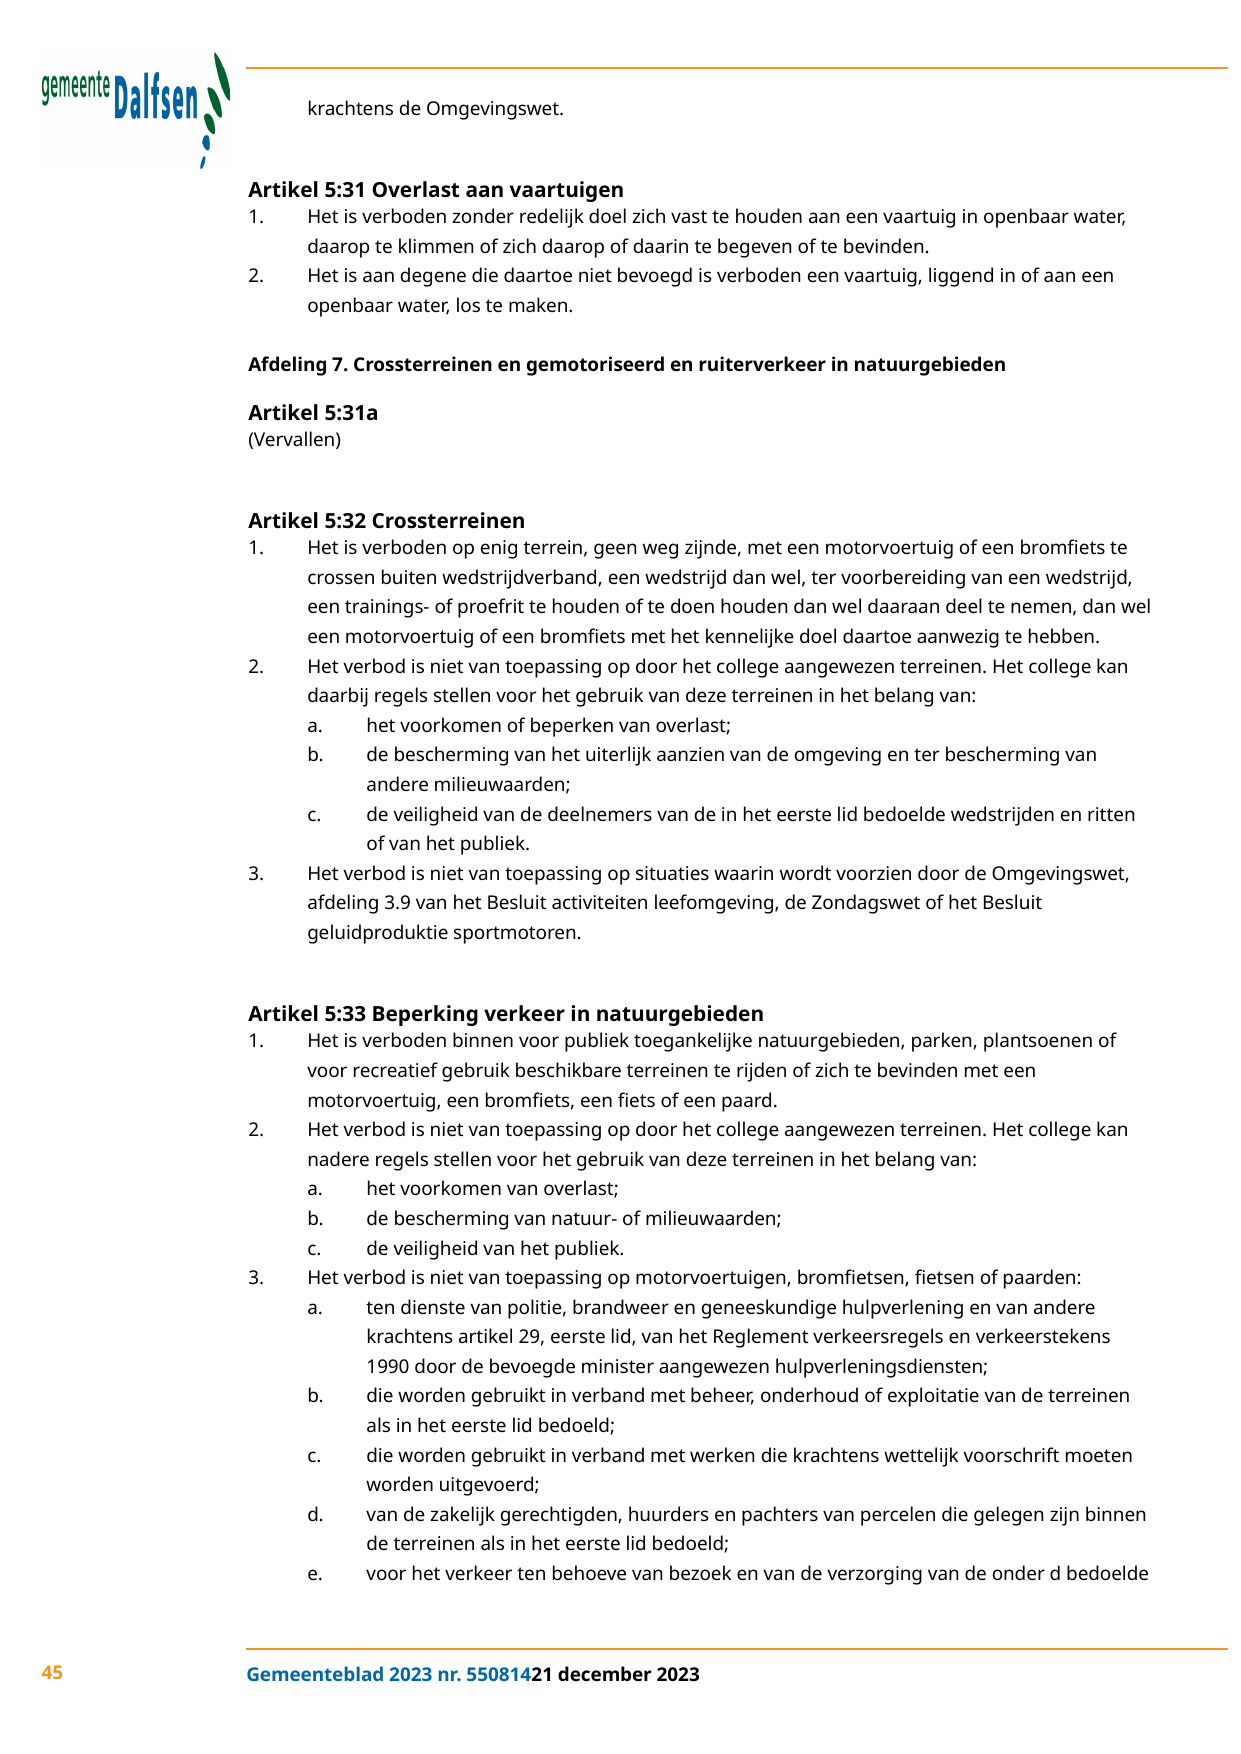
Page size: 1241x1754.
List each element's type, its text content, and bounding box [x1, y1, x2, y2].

list Het is verboden zonder redelijk doel zich vast te houden aan een vaartuig in openbaar water, daarop te klimmen of zich daarop of daarin te begeven of te bevinden. [248, 203, 1152, 258]
list het voorkomen van overlast; [307, 1176, 1152, 1201]
text Artikel 5:31a [248, 398, 1152, 426]
list de veiligheid van het publiek. [307, 1235, 1152, 1260]
text Artikel 5:32 Crossterreinen [248, 506, 1152, 534]
text (Vervallen) [248, 426, 1152, 452]
list die worden gebruikt in verband met werken die krachtens wettelijk voorschrift moeten worden uitgevoerd; [307, 1442, 1152, 1497]
list Het is verboden binnen voor publiek toegankelijke natuurgebieden, parken, plantsoenen of voor recreatief gebruik beschikbare terreinen te rijden of zich te bevinden met een motorvoertuig, een bromfiets, een fiets of een paard. [248, 1028, 1152, 1112]
list het voorkomen of beperken van overlast; [307, 712, 1152, 738]
list Het is aan degene die daartoe niet bevoegd is verboden een vaartuig, liggend in of aan een openbaar water, los te maken. [248, 262, 1152, 318]
list Het is verboden op enig terrein, geen weg zijnde, met een motorvoertuig of een bromfiets te crossen buiten wedstrijdverband, een wedstrijd dan wel, ter voorbereiding van een wedstrijd, een trainings- of proefrit te houden of te doen houden dan wel daaraan deel te nemen, dan wel een motorvoertuig of een bromfiets met het kennelijke doel daartoe aanwezig te hebben. [248, 534, 1152, 649]
text Artikel 5:33 Beperking verkeer in natuurgebieden [248, 999, 1152, 1028]
list die worden gebruikt in verband met beheer, onderhoud of exploitatie van de terreinen als in het eerste lid bedoeld; [307, 1383, 1152, 1438]
list de bescherming van het uiterlijk aanzien van de omgeving en ter bescherming van andere milieuwaarden; [307, 742, 1152, 797]
picture [41, 47, 231, 172]
list Het verbod is niet van toepassing op situaties waarin wordt voorzien door de Omgevingswet, afdeling 3.9 van het Besluit activiteiten leefomgeving, de Zondagswet of het Besluit geluidproduktie sportmotoren. [248, 860, 1152, 945]
list krachtens de Omgevingswet. [248, 95, 1152, 121]
list de bescherming van natuur- of milieuwaarden; [307, 1205, 1152, 1231]
list van de zakelijk gerechtigden, huurders en pachters van percelen die gelegen zijn binnen de terreinen als in het eerste lid bedoeld; [307, 1501, 1152, 1556]
list de veiligheid van de deelnemers van de in het eerste lid bedoelde wedstrijden en ritten of van het publiek. [307, 801, 1152, 856]
text Artikel 5:31 Overlast aan vaartuigen [248, 175, 1152, 203]
list Het verbod is niet van toepassing op motorvoertuigen, bromfietsen, fietsen of paarden: [248, 1264, 1152, 1290]
text Afdeling 7. Crossterreinen en gemotoriseerd en ruiterverkeer in natuurgebieden [248, 351, 1152, 377]
list ten dienste van politie, brandweer en geneeskundige hulpverlening en van andere krachtens artikel 29, eerste lid, van het Reglement verkeersregels en verkeerstekens 1990 door de bevoegde minister aangewezen hulpverleningsdiensten; [307, 1294, 1152, 1379]
list Het verbod is niet van toepassing op door het college aangewezen terreinen. Het college kan nadere regels stellen voor het gebruik van deze terreinen in het belang van: [248, 1116, 1152, 1172]
list voor het verkeer ten behoeve van bezoek en van de verzorging van de onder d bedoelde [307, 1560, 1152, 1586]
list Het verbod is niet van toepassing op door het college aangewezen terreinen. Het college kan daarbij regels stellen voor het gebruik van deze terreinen in het belang van: [248, 653, 1152, 708]
